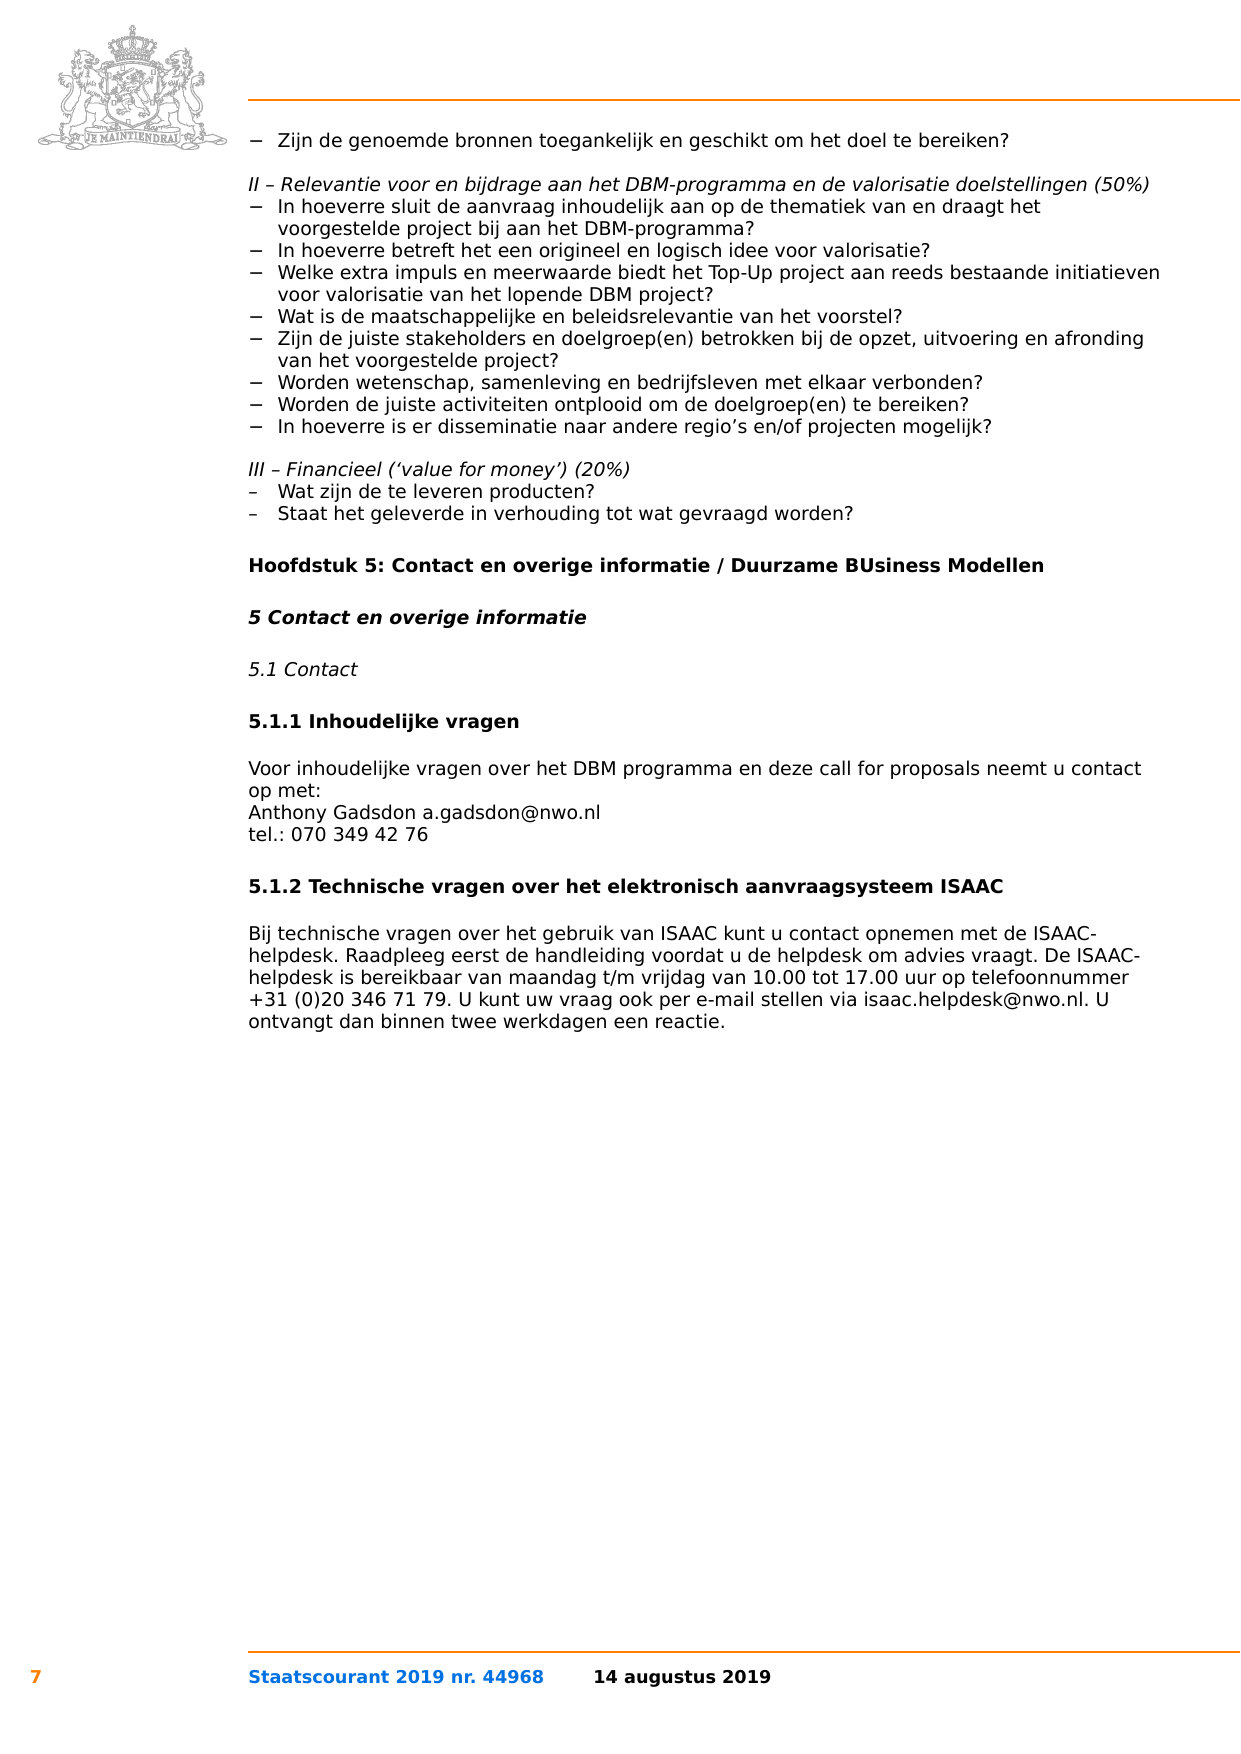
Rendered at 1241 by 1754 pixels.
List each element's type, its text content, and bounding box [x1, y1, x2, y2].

picture [38, 25, 227, 150]
text II – Relevantie voor en bijdrage aan het DBM-programma en de valorisatie doelstellingen (50%) [248, 174, 1163, 196]
subtitle Hoofdstuk 5: Contact en overige informatie / Duurzame BUsiness Modellen [248, 555, 1163, 577]
subtitle 5 Contact en overige informatie [248, 607, 1163, 629]
text − Zijn de genoemde bronnen toegankelijk en geschikt om het doel te bereiken? [248, 130, 1163, 152]
text − Worden de juiste activiteiten ontplooid om de doelgroep(en) te bereiken? [248, 393, 1163, 416]
subtitle 5.1 Contact [248, 659, 1163, 681]
text − Wat is de maatschappelijke en beleidsrelevantie van het voorstel? [248, 306, 1163, 328]
text tel.: 070 349 42 76 [248, 824, 1163, 846]
text Anthony Gadsdon a.gadsdon@nwo.nl [248, 802, 1163, 824]
text III – Financieel (‘value for money’) (20%) [248, 459, 1163, 481]
subtitle 5.1.2 Technische vragen over het elektronisch aanvraagsysteem ISAAC [248, 876, 1163, 898]
subtitle 5.1.1 Inhoudelijke vragen [248, 711, 1163, 733]
text − In hoeverre betreft het een origineel en logisch idee voor valorisatie? [248, 240, 1163, 262]
text – Staat het geleverde in verhouding tot wat gevraagd worden? [248, 503, 1163, 525]
text − Zijn de juiste stakeholders en doelgroep(en) betrokken bij de opzet, uitvoering en afronding van het voorgestelde project? [248, 328, 1163, 372]
text − Worden wetenschap, samenleving en bedrijfsleven met elkaar verbonden? [248, 372, 1163, 393]
text − In hoeverre sluit de aanvraag inhoudelijk aan op de thematiek van en draagt het voorgestelde project bij aan het DBM-programma? [248, 196, 1163, 240]
text Voor inhoudelijke vragen over het DBM programma en deze call for proposals neemt u contact op met: [248, 758, 1163, 802]
text − In hoeverre is er disseminatie naar andere regio’s en/of projecten mogelijk? [248, 416, 1163, 437]
text – Wat zijn de te leveren producten? [248, 481, 1163, 503]
text − Welke extra impuls en meerwaarde biedt het Top-Up project aan reeds bestaande initiatieven voor valorisatie van het lopende DBM project? [248, 262, 1163, 306]
text Bij technische vragen over het gebruik van ISAAC kunt u contact opnemen met de ISAAC-helpdesk. Raadpleeg eerst de handleiding voordat u de helpdesk om advies vraagt. De ISAAC-helpdesk is bereikbaar van maandag t/m vrijdag van 10.00 tot 17.00 uur op telefoonnummer +31 (0)20 346 71 79. U kunt uw vraag ook per e-mail stellen via isaac.helpdesk@nwo.nl. U ontvangt dan binnen twee werkdagen een reactie. [248, 923, 1163, 1033]
